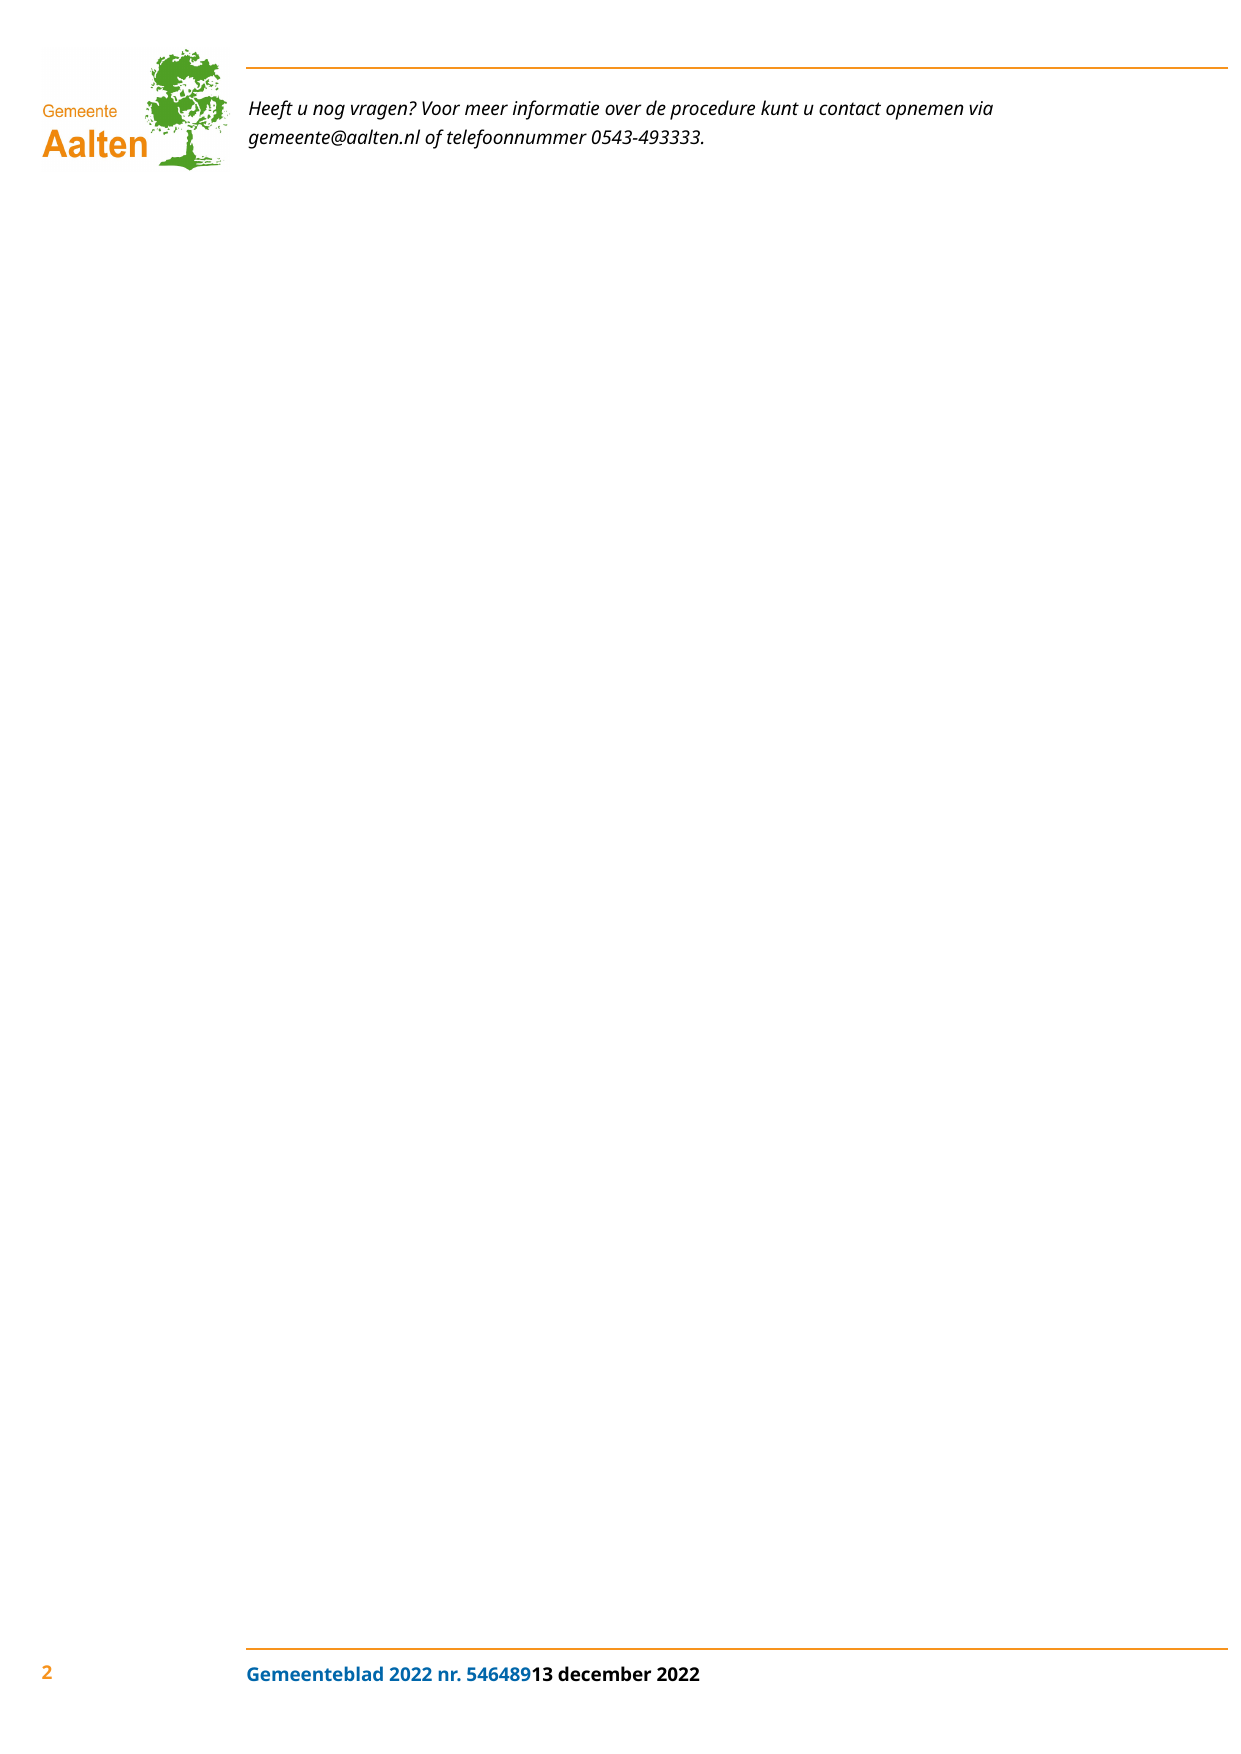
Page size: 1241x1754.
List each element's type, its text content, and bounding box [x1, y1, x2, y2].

text Heeft u nog vragen? Voor meer informatie over de procedure kunt u contact opnemen via gemeente@aalten.nl of telefoonnummer 0543-493333. [248, 95, 1152, 150]
picture [41, 47, 231, 172]
